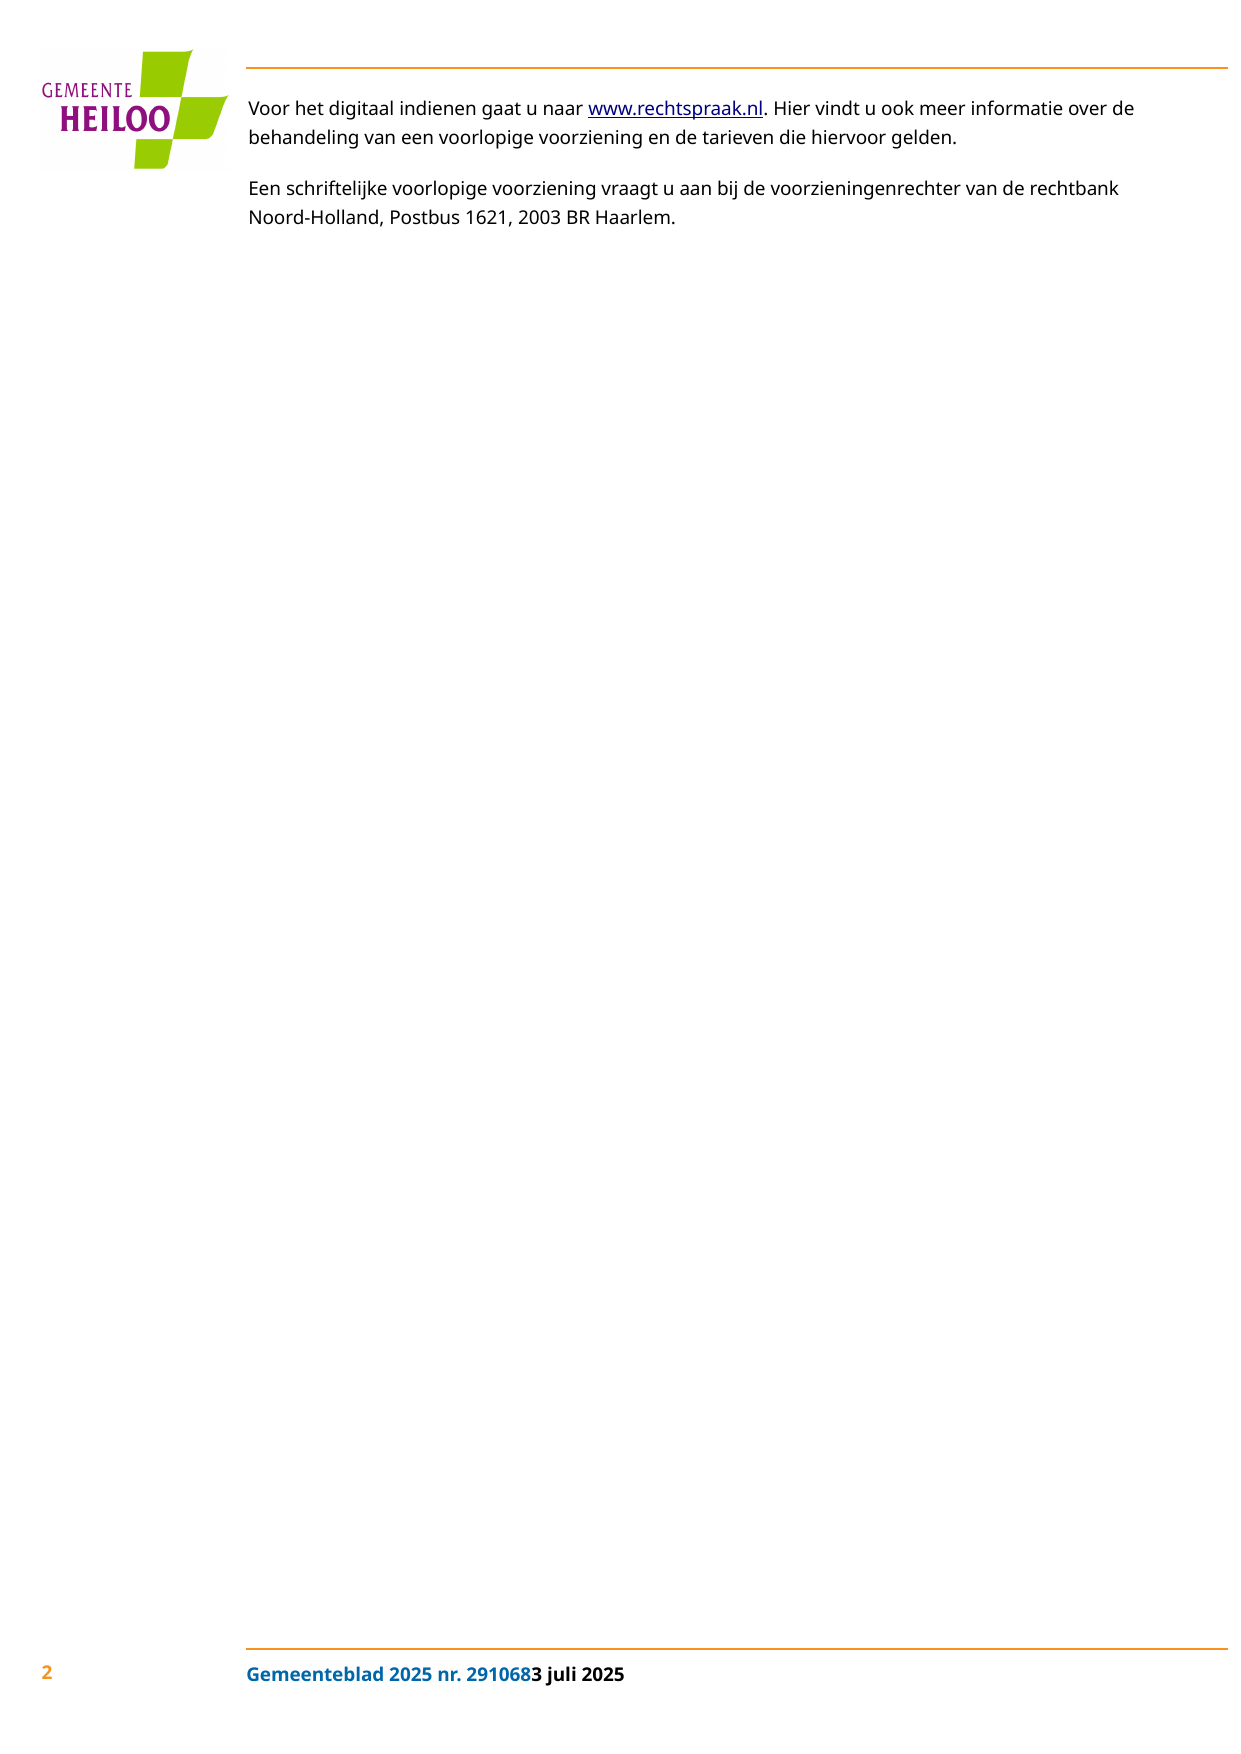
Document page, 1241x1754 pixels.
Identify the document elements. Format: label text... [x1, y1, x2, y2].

text Een schriftelijke voorlopige voorziening vraagt u aan bij de voorzieningenrechter van de rechtbank Noord-Holland, Postbus 1621, 2003 BR Haarlem. [248, 175, 1152, 230]
picture [41, 47, 231, 172]
text Voor het digitaal indienen gaat u naar www.rechtspraak.nl. Hier vindt u ook meer informatie over de behandeling van een voorlopige voorziening en de tarieven die hiervoor gelden. [248, 95, 1152, 150]
